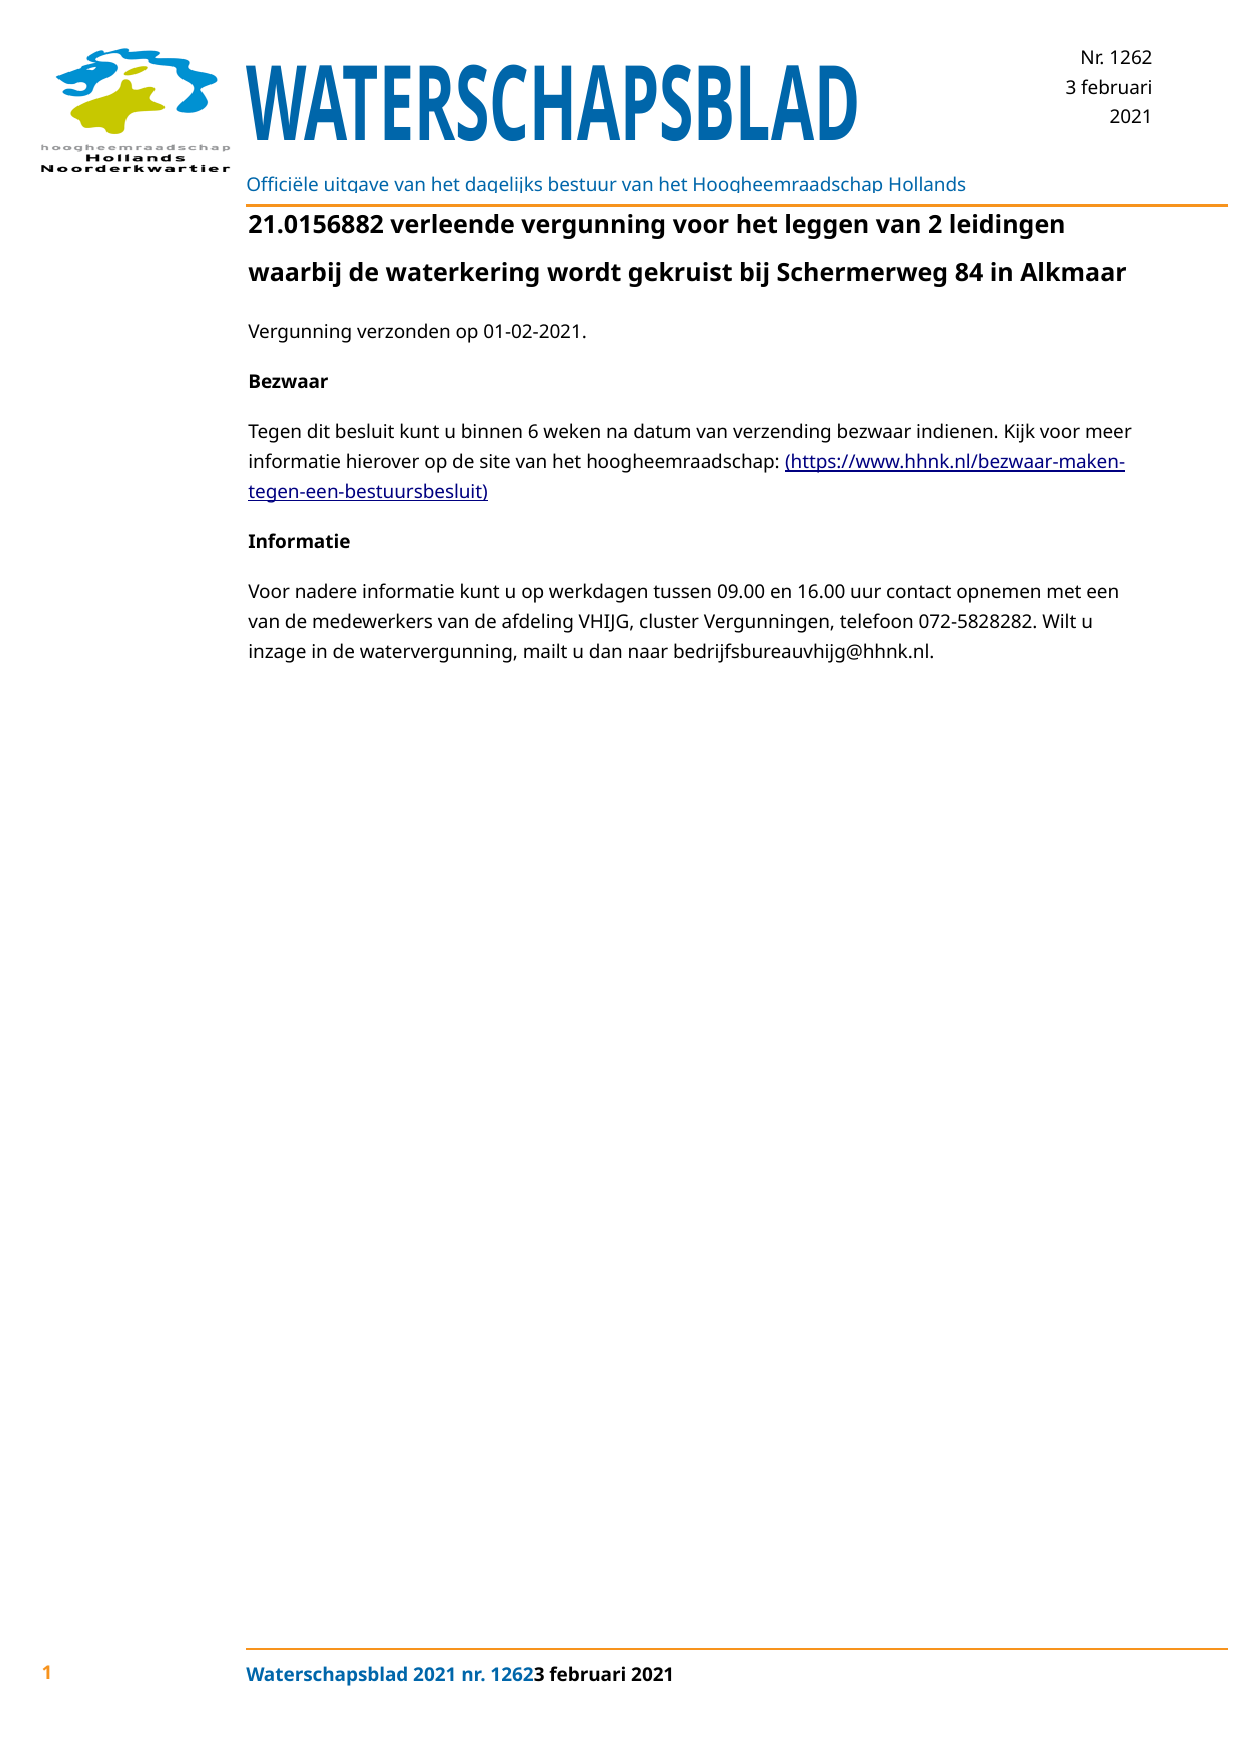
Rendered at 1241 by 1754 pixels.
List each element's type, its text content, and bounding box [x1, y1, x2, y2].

text Vergunning verzonden op 01-02-2021. [248, 318, 1152, 344]
text Bezwaar [248, 368, 1152, 394]
text Voor nadere informatie kunt u op werkdagen tussen 09.00 en 16.00 uur contact opnemen met een van de medewerkers van de afdeling VHIJG, cluster Vergunningen, telefoon 072-5828282. Wilt u inzage in de watervergunning, mailt u dan naar bedrijfsbureauvhijg@hhnk.nl. [248, 579, 1152, 664]
text Tegen dit besluit kunt u binnen 6 weken na datum van verzending bezwaar indienen. Kijk voor meer informatie hierover op de site van het hoogheemraadschap: (https://www.hhnk.nl/bezwaar-maken-tegen-een-bestuursbesluit) [248, 419, 1152, 504]
picture [41, 47, 231, 172]
text Informatie [248, 528, 1152, 554]
text 21.0156882 verleende vergunning voor het leggen van 2 leidingen waarbij de waterkering wordt gekruist bij Schermerweg 84 in Alkmaar [248, 207, 1152, 288]
